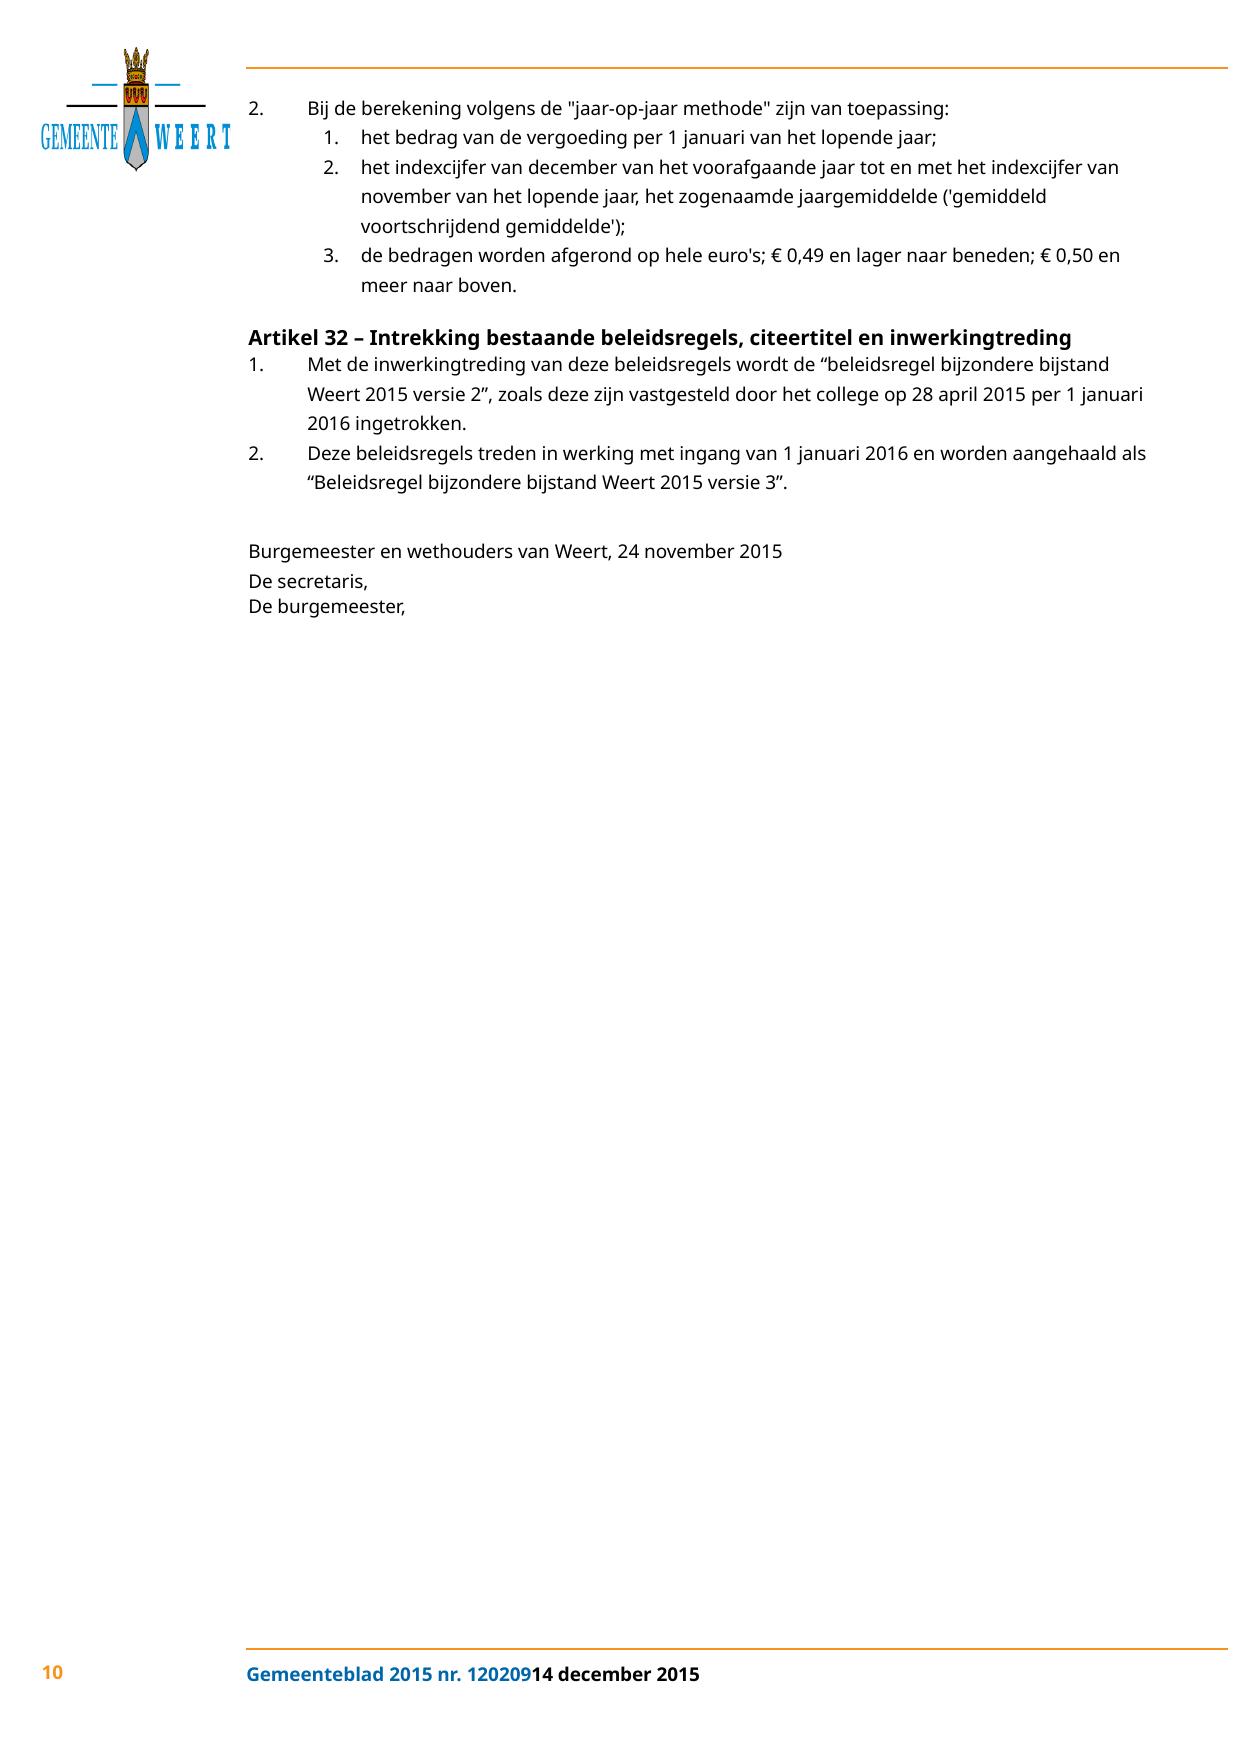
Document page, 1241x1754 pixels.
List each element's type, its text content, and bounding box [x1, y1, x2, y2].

text Burgemeester en wethouders van Weert, 24 november 2015 [248, 538, 1152, 564]
list het bedrag van de vergoeding per 1 januari van het lopende jaar; [323, 124, 1152, 150]
text De burgemeester, [248, 594, 1152, 619]
picture [41, 47, 231, 172]
list het indexcijfer van december van het voorafgaande jaar tot en met het indexcijfer van november van het lopende jaar, het zogenaamde jaargemiddelde ('gemiddeld voortschrijdend gemiddelde'); [323, 154, 1152, 239]
list Bij de berekening volgens de "jaar-op-jaar methode" zijn van toepassing: [248, 95, 1152, 121]
list Deze beleidsregels treden in werking met ingang van 1 januari 2016 en worden aangehaald als “Beleidsregel bijzondere bijstand Weert 2015 versie 3”. [248, 440, 1152, 495]
text Artikel 32 – Intrekking bestaande beleidsregels, citeertitel en inwerkingtreding [248, 323, 1152, 351]
list de bedragen worden afgerond op hele euro's; € 0,49 en lager naar beneden; € 0,50 en meer naar boven. [323, 243, 1152, 298]
list Met de inwerkingtreding van deze beleidsregels wordt de “beleidsregel bijzondere bijstand Weert 2015 versie 2”, zoals deze zijn vastgesteld door het college op 28 april 2015 per 1 januari 2016 ingetrokken. [248, 351, 1152, 436]
text De secretaris, [248, 568, 1152, 594]
